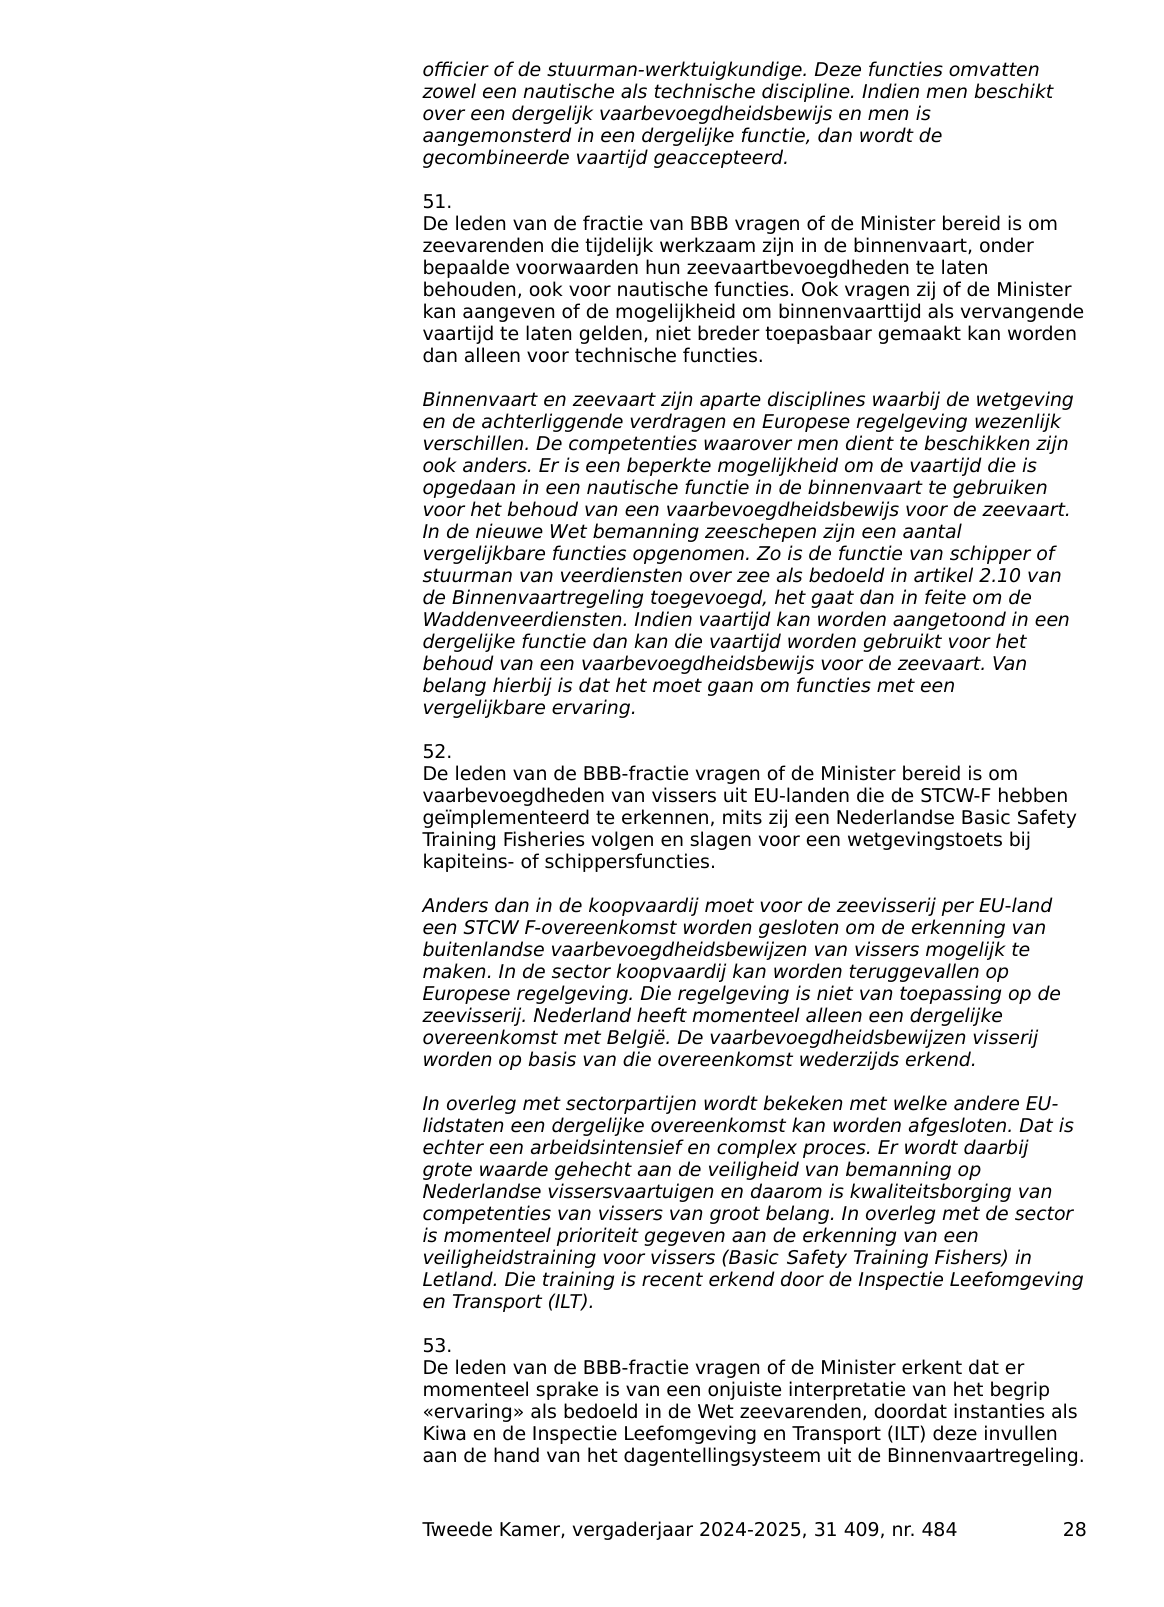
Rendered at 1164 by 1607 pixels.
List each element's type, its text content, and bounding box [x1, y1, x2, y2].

text 51. [422, 191, 1087, 213]
text officier of de stuurman-werktuigkundige. Deze functies omvatten zowel een nautische als technische discipline. Indien men beschikt over een dergelijk vaarbevoegdheidsbewijs en men is aangemonsterd in een dergelijke functie, dan wordt de gecombineerde vaartijd geaccepteerd. [422, 59, 1087, 169]
text De leden van de BBB-fractie vragen of de Minister erkent dat er momenteel sprake is van een onjuiste interpretatie van het begrip «ervaring» als bedoeld in de Wet zeevarenden, doordat instanties als Kiwa en de Inspectie Leefomgeving en Transport (ILT) deze invullen aan de hand van het dagentellingsysteem uit de Binnenvaartregeling. [422, 1357, 1087, 1467]
text 52. [422, 741, 1087, 763]
text Binnenvaart en zeevaart zijn aparte disciplines waarbij de wetgeving en de achterliggende verdragen en Europese regelgeving wezenlijk verschillen. De competenties waarover men dient te beschikken zijn ook anders. Er is een beperkte mogelijkheid om de vaartijd die is opgedaan in een nautische functie in de binnenvaart te gebruiken voor het behoud van een vaarbevoegdheidsbewijs voor de zeevaart. In de nieuwe Wet bemanning zeeschepen zijn een aantal vergelijkbare functies opgenomen. Zo is de functie van schipper of stuurman van veerdiensten over zee als bedoeld in artikel 2.10 van de Binnenvaartregeling toegevoegd, het gaat dan in feite om de Waddenveerdiensten. Indien vaartijd kan worden aangetoond in een dergelijke functie dan kan die vaartijd worden gebruikt voor het behoud van een vaarbevoegdheidsbewijs voor de zeevaart. Van belang hierbij is dat het moet gaan om functies met een vergelijkbare ervaring. [422, 389, 1087, 719]
text In overleg met sectorpartijen wordt bekeken met welke andere EU-lidstaten een dergelijke overeenkomst kan worden afgesloten. Dat is echter een arbeidsintensief en complex proces. Er wordt daarbij grote waarde gehecht aan de veiligheid van bemanning op Nederlandse vissersvaartuigen en daarom is kwaliteitsborging van competenties van vissers van groot belang. In overleg met de sector is momenteel prioriteit gegeven aan de erkenning van een veiligheidstraining voor vissers (Basic Safety Training Fishers) in Letland. Die training is recent erkend door de Inspectie Leefomgeving en Transport (ILT). [422, 1093, 1087, 1313]
text De leden van de fractie van BBB vragen of de Minister bereid is om zeevarenden die tijdelijk werkzaam zijn in de binnenvaart, onder bepaalde voorwaarden hun zeevaartbevoegdheden te laten behouden, ook voor nautische functies. Ook vragen zij of de Minister kan aangeven of de mogelijkheid om binnenvaarttijd als vervangende vaartijd te laten gelden, niet breder toepasbaar gemaakt kan worden dan alleen voor technische functies. [422, 213, 1087, 367]
text Anders dan in de koopvaardij moet voor de zeevisserij per EU-land een STCW F-overeenkomst worden gesloten om de erkenning van buitenlandse vaarbevoegdheidsbewijzen van vissers mogelijk te maken. In de sector koopvaardij kan worden teruggevallen op Europese regelgeving. Die regelgeving is niet van toepassing op de zeevisserij. Nederland heeft momenteel alleen een dergelijke overeenkomst met België. De vaarbevoegdheidsbewijzen visserij worden op basis van die overeenkomst wederzijds erkend. [422, 895, 1087, 1071]
text 53. [422, 1335, 1087, 1357]
text De leden van de BBB-fractie vragen of de Minister bereid is om vaarbevoegdheden van vissers uit EU-landen die de STCW-F hebben geïmplementeerd te erkennen, mits zij een Nederlandse Basic Safety Training Fisheries volgen en slagen voor een wetgevingstoets bij kapiteins- of schippersfuncties. [422, 763, 1087, 873]
